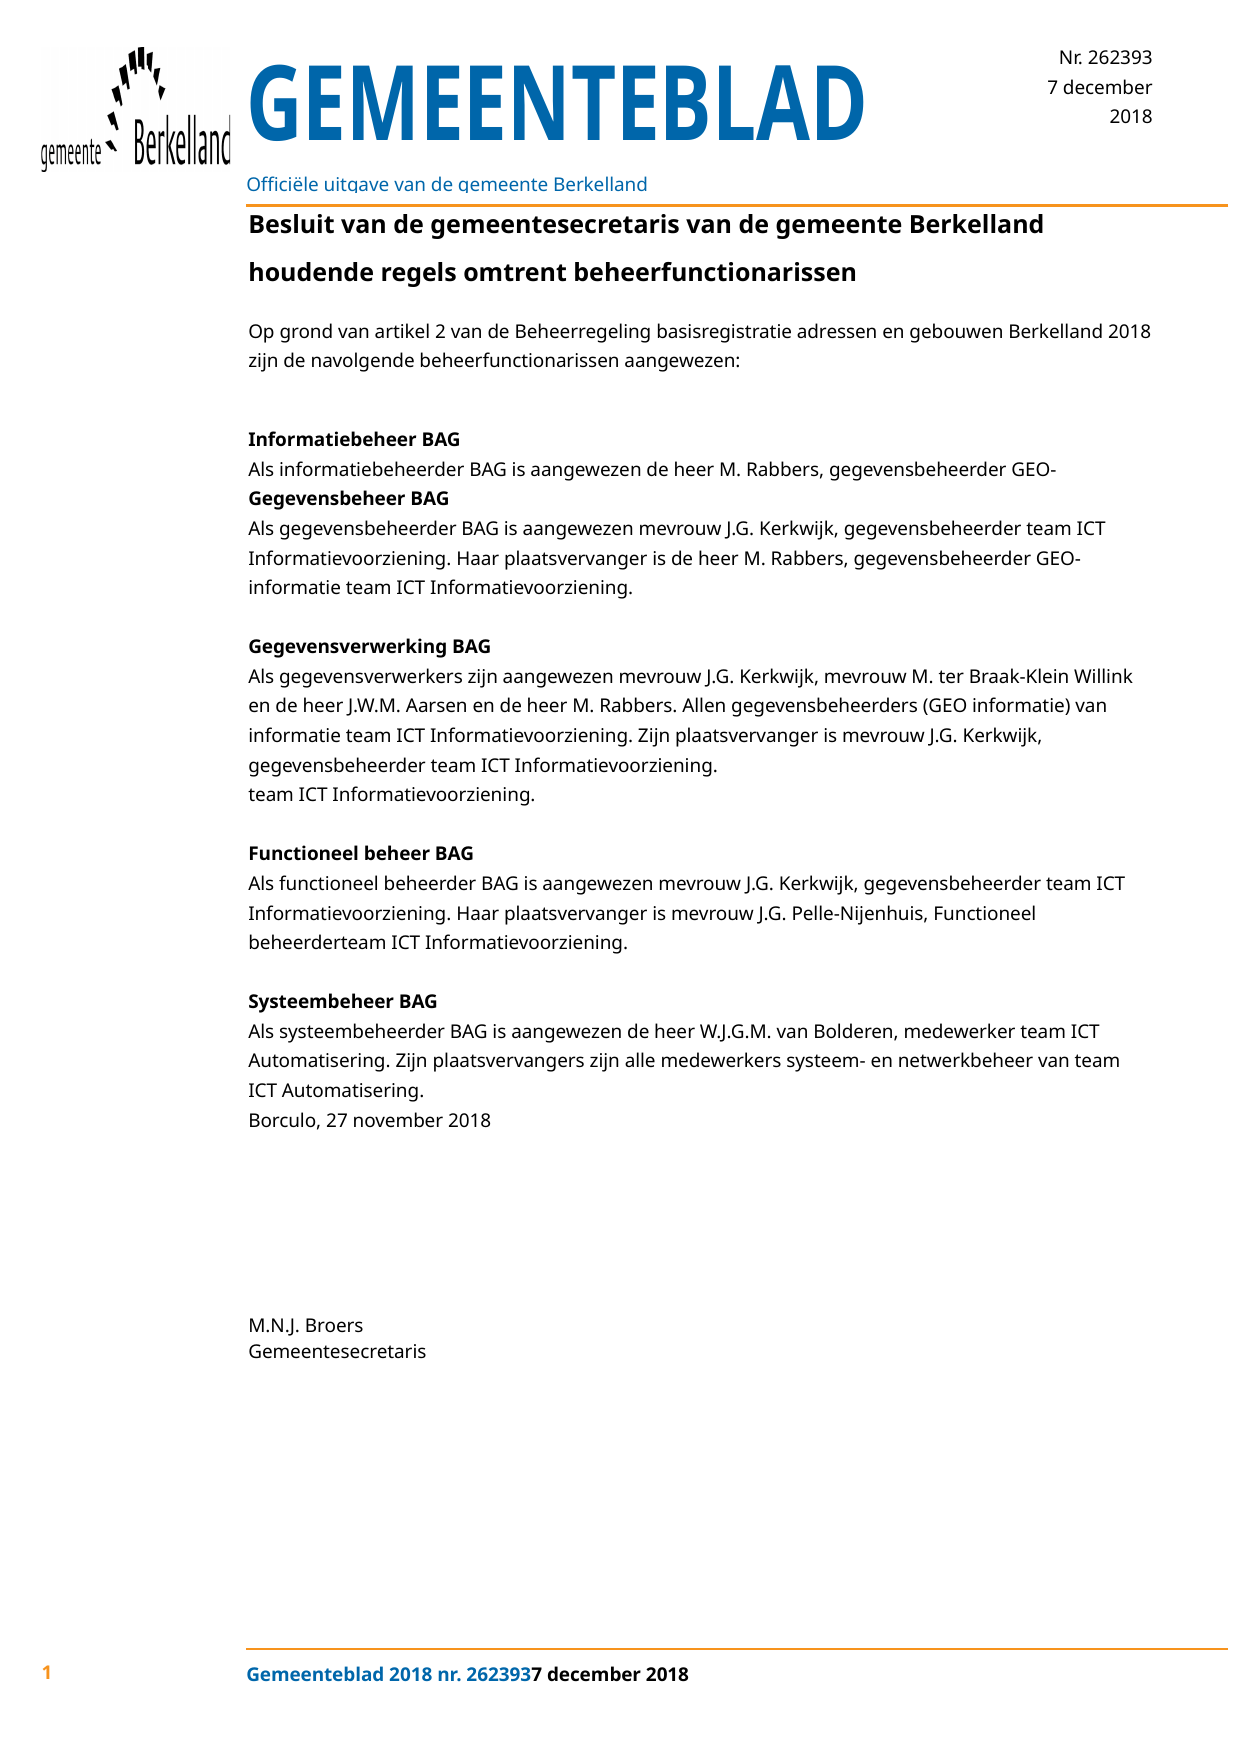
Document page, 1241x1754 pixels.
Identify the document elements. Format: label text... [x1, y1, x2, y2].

text Als functioneel beheerder BAG is aangewezen mevrouw J.G. Kerkwijk, gegevensbeheerder team ICT Informatievoorziening. Haar plaatsvervanger is mevrouw J.G. Pelle-Nijenhuis, Functioneel beheerderteam ICT Informatievoorziening. [248, 870, 1152, 955]
text Borculo, 27 november 2018 [248, 1107, 1152, 1132]
text Functioneel beheer BAG [248, 841, 1152, 866]
text M.N.J. Broers [248, 1313, 1152, 1338]
text Gemeentesecretaris [248, 1338, 1152, 1364]
text Als gegevensbeheerder BAG is aangewezen mevrouw J.G. Kerkwijk, gegevensbeheerder team ICT Informatievoorziening. Haar plaatsvervanger is de heer M. Rabbers, gegevensbeheerder GEO-informatie team ICT Informatievoorziening. [248, 515, 1152, 600]
text team ICT Informatievoorziening. [248, 781, 1152, 807]
text Als informatiebeheerder BAG is aangewezen de heer M. Rabbers, gegevensbeheerder GEO- [248, 456, 1152, 482]
text Gegevensbeheer BAG [248, 486, 1152, 511]
text Als gegevensverwerkers zijn aangewezen mevrouw J.G. Kerkwijk, mevrouw M. ter Braak-Klein Willink en de heer J.W.M. Aarsen en de heer M. Rabbers. Allen gegevensbeheerders (GEO informatie) van informatie team ICT Informatievoorziening. Zijn plaatsvervanger is mevrouw J.G. Kerkwijk, gegevensbeheerder team ICT Informatievoorziening. [248, 663, 1152, 777]
text Informatiebeheer BAG [248, 426, 1152, 452]
text Besluit van de gemeentesecretaris van de gemeente Berkelland houdende regels omtrent beheerfunctionarissen [248, 207, 1152, 288]
text Gegevensverwerking BAG [248, 633, 1152, 659]
text Als systeembeheerder BAG is aangewezen de heer W.J.G.M. van Bolderen, medewerker team ICT Automatisering. Zijn plaatsvervangers zijn alle medewerkers systeem- en netwerkbeheer van team ICT Automatisering. [248, 1018, 1152, 1103]
picture [41, 47, 231, 172]
text Op grond van artikel 2 van de Beheerregeling basisregistratie adressen en gebouwen Berkelland 2018 zijn de navolgende beheerfunctionarissen aangewezen: [248, 318, 1152, 373]
text Systeembeheer BAG [248, 988, 1152, 1014]
